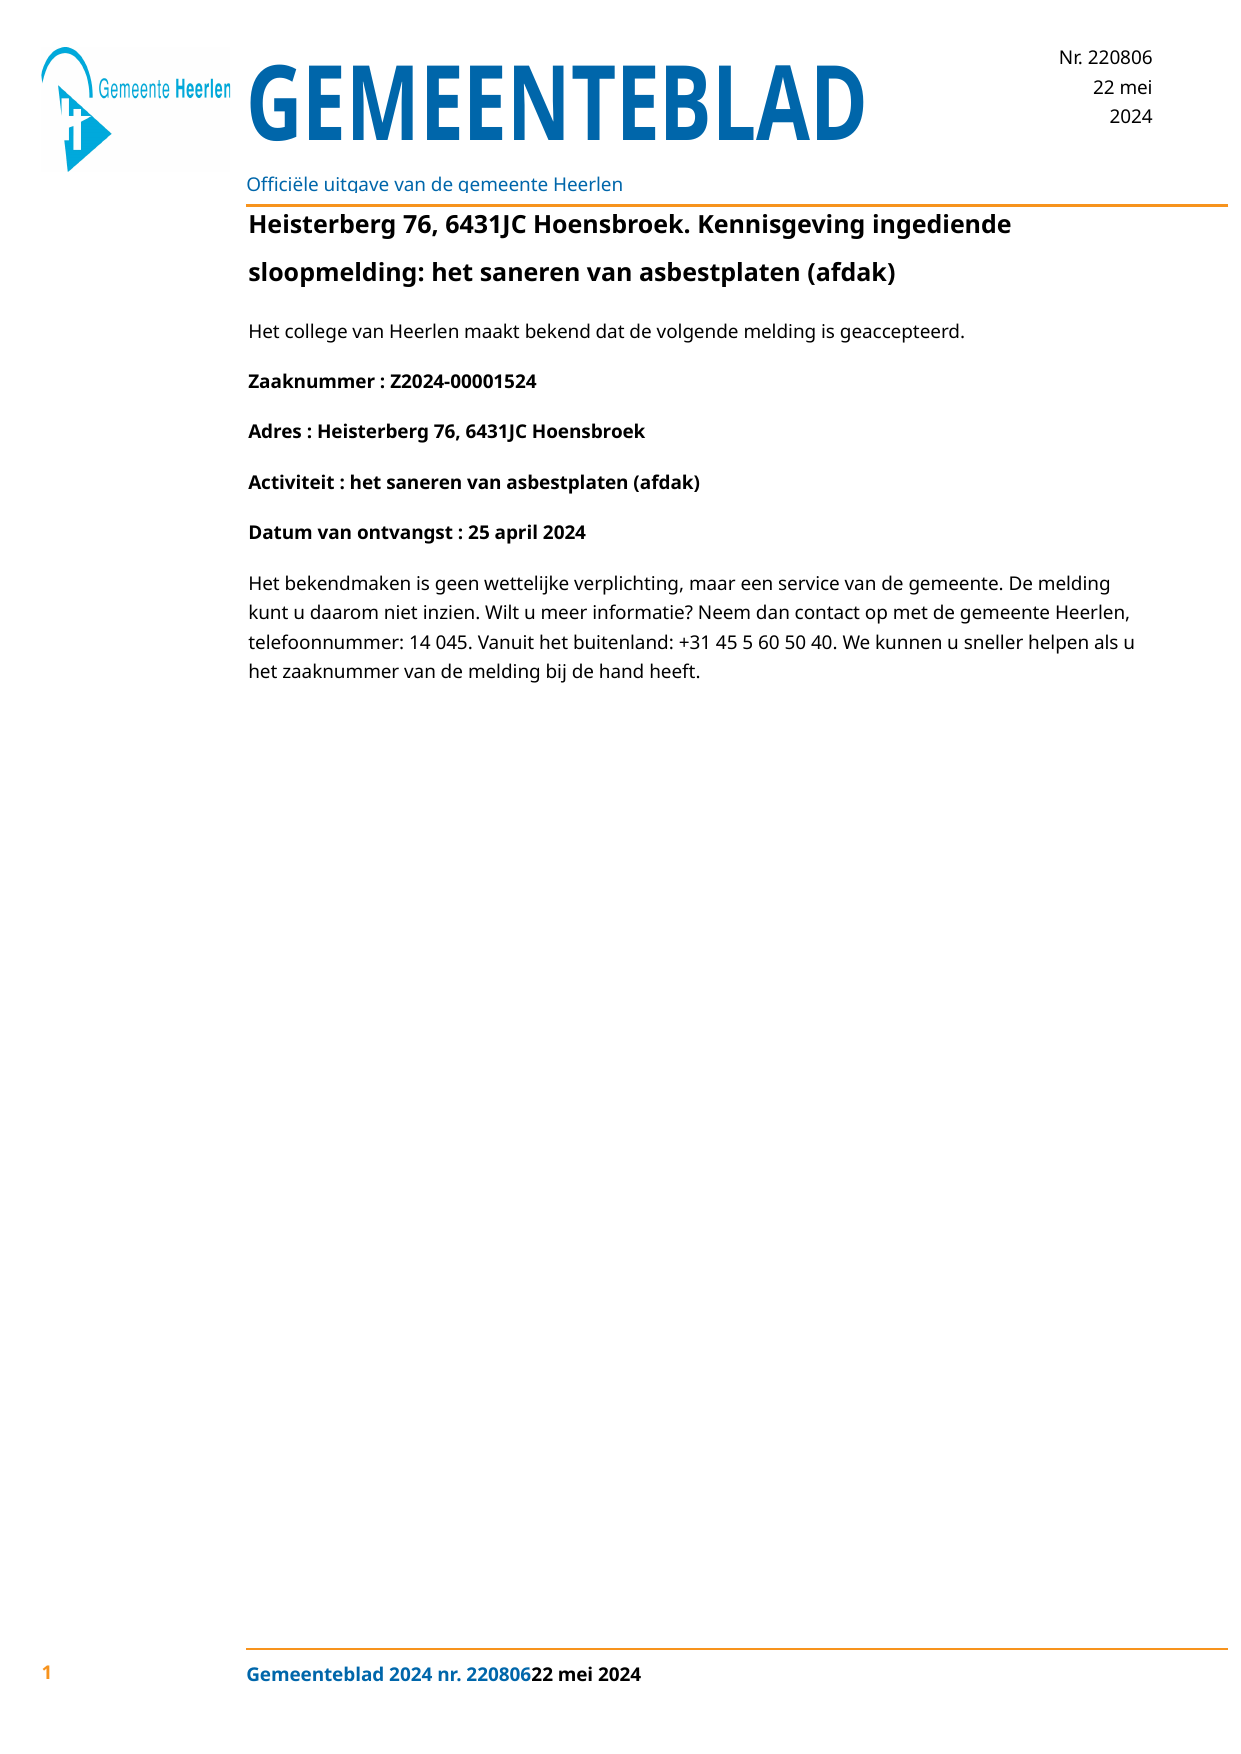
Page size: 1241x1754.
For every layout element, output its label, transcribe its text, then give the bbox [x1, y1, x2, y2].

text Adres : Heisterberg 76, 6431JC Hoensbroek [248, 419, 1152, 444]
text Zaaknummer : Z2024-00001524 [248, 368, 1152, 394]
picture [41, 47, 231, 172]
text Activiteit : het saneren van asbestplaten (afdak) [248, 469, 1152, 495]
text Datum van ontvangst : 25 april 2024 [248, 519, 1152, 545]
picture [41, 47, 59, 70]
text Het bekendmaken is geen wettelijke verplichting, maar een service van de gemeente. De melding kunt u daarom niet inzien. Wilt u meer informatie? Neem dan contact op met de gemeente Heerlen, telefoonnummer: 14 045. Vanuit het buitenland: +31 45 5 60 50 40. We kunnen u sneller helpen als u het zaaknummer van de melding bij de hand heeft. [248, 570, 1152, 684]
text Heisterberg 76, 6431JC Hoensbroek. Kennisgeving ingediende sloopmelding: het saneren van asbestplaten (afdak) [248, 207, 1152, 288]
text Het college van Heerlen maakt bekend dat de volgende melding is geaccepteerd. [248, 318, 1152, 344]
